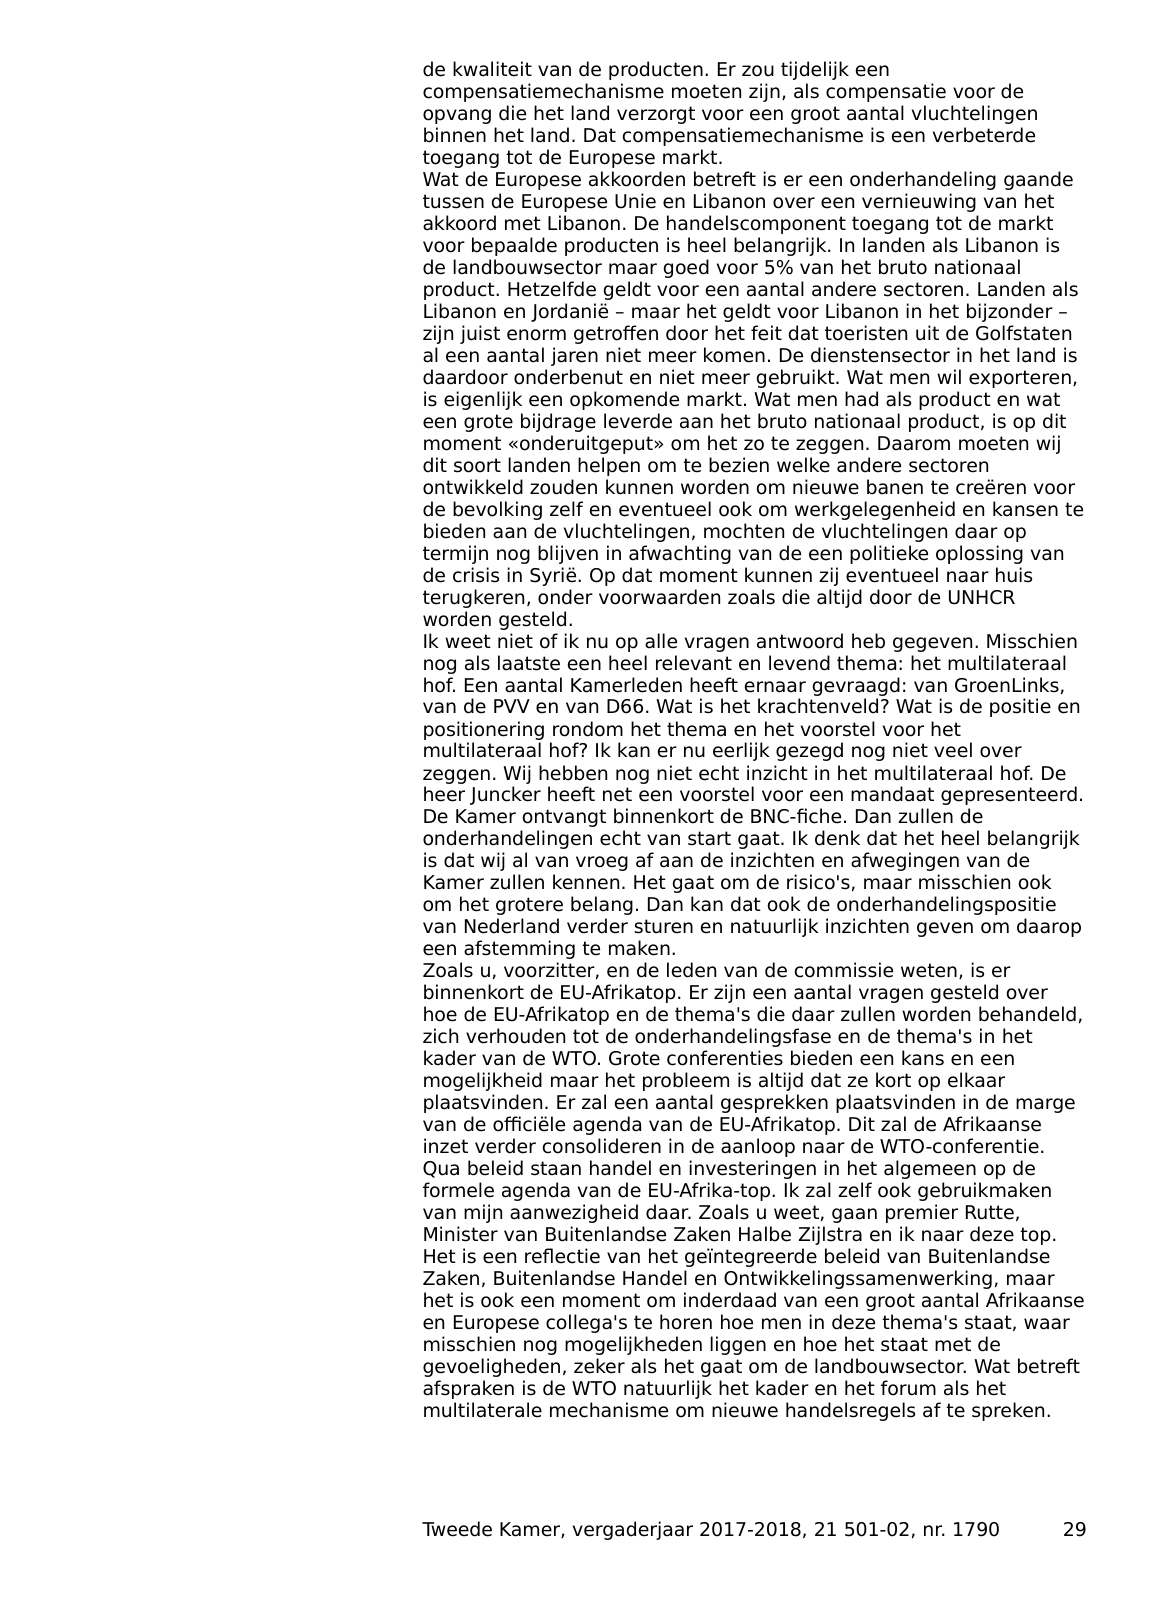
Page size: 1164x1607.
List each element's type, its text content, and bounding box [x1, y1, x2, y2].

text Zoals u, voorzitter, en de leden van de commissie weten, is er binnenkort de EU-Afrikatop. Er zijn een aantal vragen gesteld over hoe de EU-Afrikatop en de thema's die daar zullen worden behandeld, zich verhouden tot de onderhandelingsfase en de thema's in het kader van de WTO. Grote conferenties bieden een kans en een mogelijkheid maar het probleem is altijd dat ze kort op elkaar plaatsvinden. Er zal een aantal gesprekken plaatsvinden in de marge van de officiële agenda van de EU-Afrikatop. Dit zal de Afrikaanse inzet verder consolideren in de aanloop naar de WTO-conferentie. Qua beleid staan handel en investeringen in het algemeen op de formele agenda van de EU-Afrika-top. Ik zal zelf ook gebruikmaken van mijn aanwezigheid daar. Zoals u weet, gaan premier Rutte, Minister van Buitenlandse Zaken Halbe Zijlstra en ik naar deze top. Het is een reflectie van het geïntegreerde beleid van Buitenlandse Zaken, Buitenlandse Handel en Ontwikkelingssamenwerking, maar het is ook een moment om inderdaad van een groot aantal Afrikaanse en Europese collega's te horen hoe men in deze thema's staat, waar misschien nog mogelijkheden liggen en hoe het staat met de gevoeligheden, zeker als het gaat om de landbouwsector. Wat betreft afspraken is de WTO natuurlijk het kader en het forum als het multilaterale mechanisme om nieuwe handelsregels af te spreken. [422, 960, 1087, 1422]
text Ik weet niet of ik nu op alle vragen antwoord heb gegeven. Misschien nog als laatste een heel relevant en levend thema: het multilateraal hof. Een aantal Kamerleden heeft ernaar gevraagd: van GroenLinks, van de PVV en van D66. Wat is het krachtenveld? Wat is de positie en positionering rondom het thema en het voorstel voor het multilateraal hof? Ik kan er nu eerlijk gezegd nog niet veel over zeggen. Wij hebben nog niet echt inzicht in het multilateraal hof. De heer Juncker heeft net een voorstel voor een mandaat gepresenteerd. De Kamer ontvangt binnenkort de BNC-fiche. Dan zullen de onderhandelingen echt van start gaat. Ik denk dat het heel belangrijk is dat wij al van vroeg af aan de inzichten en afwegingen van de Kamer zullen kennen. Het gaat om de risico's, maar misschien ook om het grotere belang. Dan kan dat ook de onderhandelingspositie van Nederland verder sturen en natuurlijk inzichten geven om daarop een afstemming te maken. [422, 631, 1087, 960]
text de kwaliteit van de producten. Er zou tijdelijk een compensatiemechanisme moeten zijn, als compensatie voor de opvang die het land verzorgt voor een groot aantal vluchtelingen binnen het land. Dat compensatiemechanisme is een verbeterde toegang tot de Europese markt. [422, 59, 1087, 169]
text Wat de Europese akkoorden betreft is er een onderhandeling gaande tussen de Europese Unie en Libanon over een vernieuwing van het akkoord met Libanon. De handelscomponent toegang tot de markt voor bepaalde producten is heel belangrijk. In landen als Libanon is de landbouwsector maar goed voor 5% van het bruto nationaal product. Hetzelfde geldt voor een aantal andere sectoren. Landen als Libanon en Jordanië – maar het geldt voor Libanon in het bijzonder – zijn juist enorm getroffen door het feit dat toeristen uit de Golfstaten al een aantal jaren niet meer komen. De dienstensector in het land is daardoor onderbenut en niet meer gebruikt. Wat men wil exporteren, is eigenlijk een opkomende markt. Wat men had als product en wat een grote bijdrage leverde aan het bruto nationaal product, is op dit moment «onderuitgeput» om het zo te zeggen. Daarom moeten wij dit soort landen helpen om te bezien welke andere sectoren ontwikkeld zouden kunnen worden om nieuwe banen te creëren voor de bevolking zelf en eventueel ook om werkgelegenheid en kansen te bieden aan de vluchtelingen, mochten de vluchtelingen daar op termijn nog blijven in afwachting van de een politieke oplossing van de crisis in Syrië. Op dat moment kunnen zij eventueel naar huis terugkeren, onder voorwaarden zoals die altijd door de UNHCR worden gesteld. [422, 169, 1087, 631]
